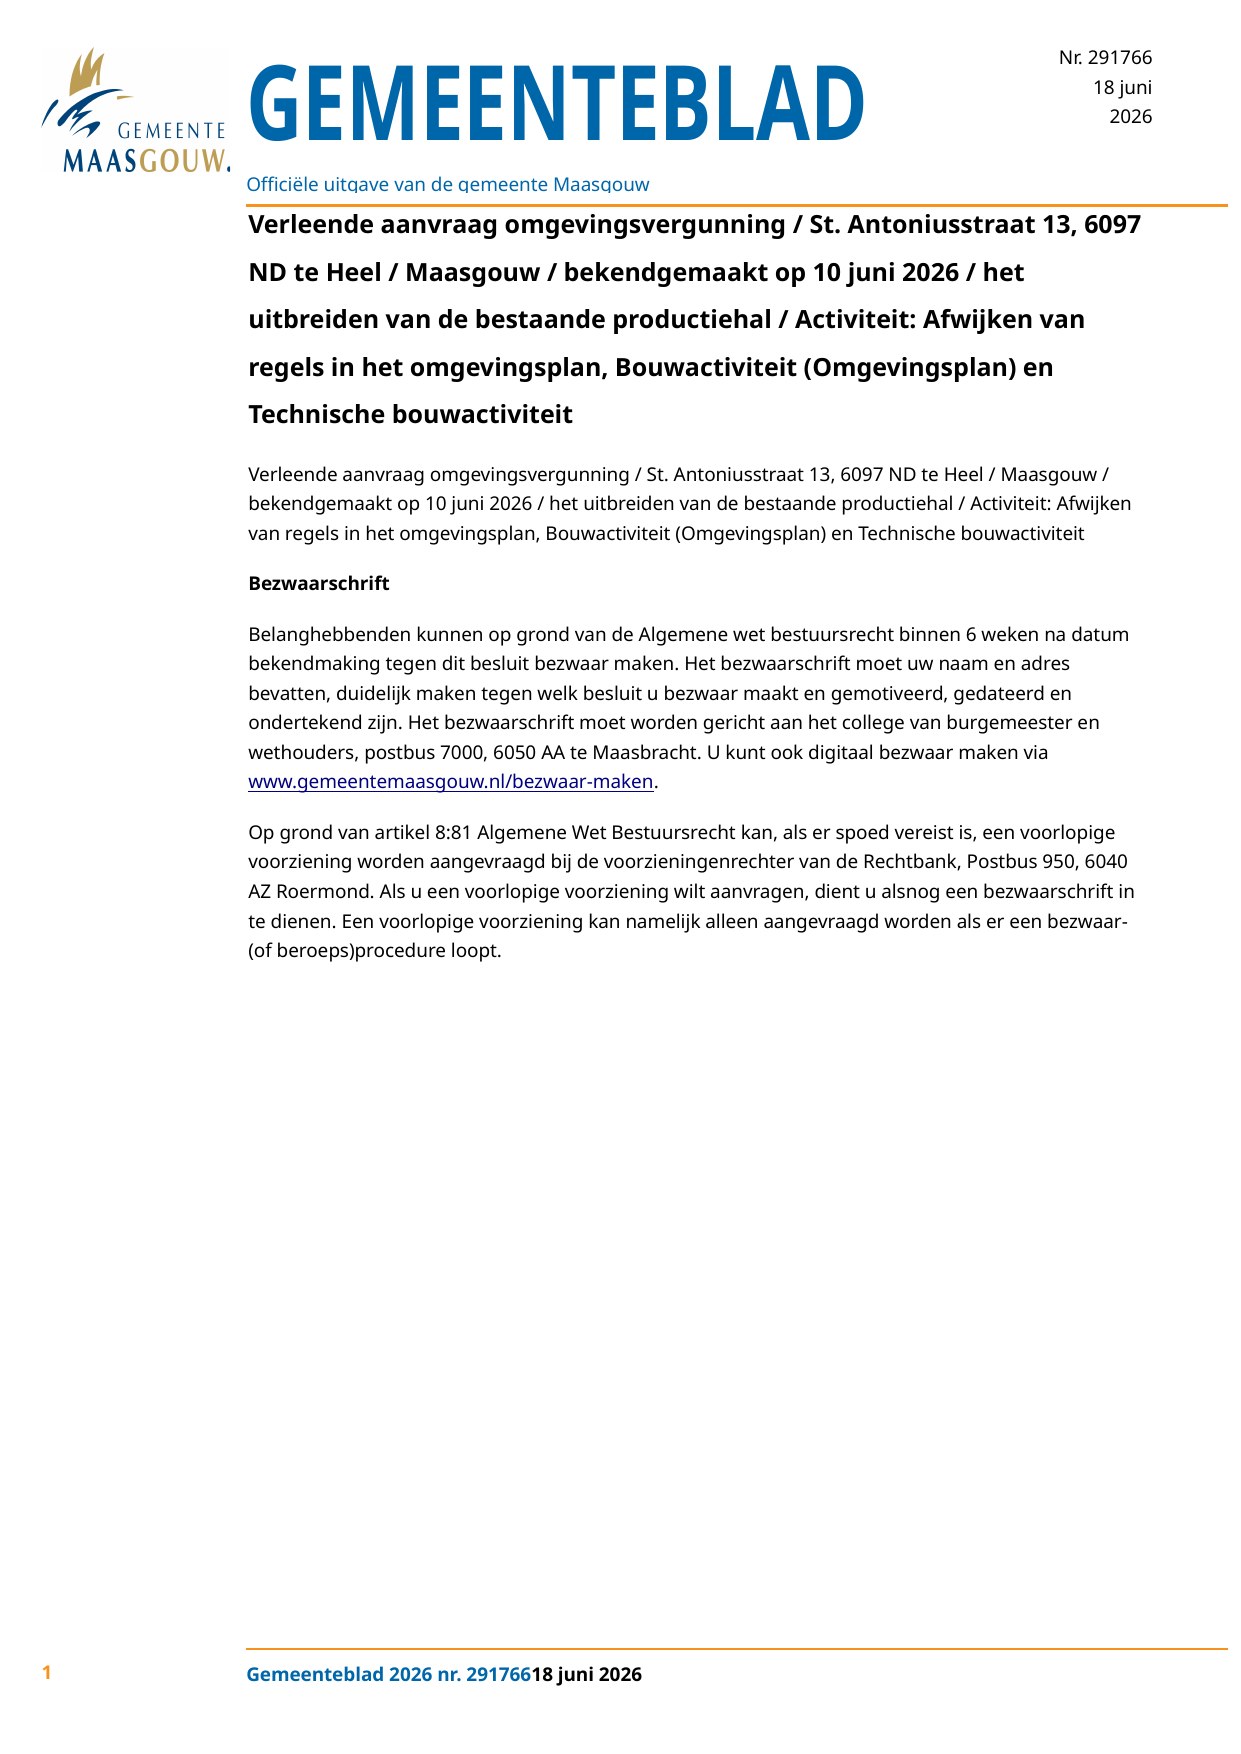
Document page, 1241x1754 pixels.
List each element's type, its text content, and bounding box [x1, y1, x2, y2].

text Verleende aanvraag omgevingsvergunning / St. Antoniusstraat 13, 6097 ND te Heel / Maasgouw / bekendgemaakt op 10 juni 2026 / het uitbreiden van de bestaande productiehal / Activiteit: Afwijken van regels in het omgevingsplan, Bouwactiviteit (Omgevingsplan) en Technische bouwactiviteit [248, 207, 1152, 431]
picture [41, 47, 231, 172]
text Op grond van artikel 8:81 Algemene Wet Bestuursrecht kan, als er spoed vereist is, een voorlopige voorziening worden aangevraagd bij de voorzieningenrechter van de Rechtbank, Postbus 950, 6040 AZ Roermond. Als u een voorlopige voorziening wilt aanvragen, dient u alsnog een bezwaarschrift in te dienen. Een voorlopige voorziening kan namelijk alleen aangevraagd worden als er een bezwaar- (of beroeps)procedure loopt. [248, 819, 1152, 963]
text Bezwaarschrift [248, 570, 1152, 596]
text Belanghebbenden kunnen op grond van de Algemene wet bestuursrecht binnen 6 weken na datum bekendmaking tegen dit besluit bezwaar maken. Het bezwaarschrift moet uw naam en adres bevatten, duidelijk maken tegen welk besluit u bezwaar maakt en gemotiveerd, gedateerd en ondertekend zijn. Het bezwaarschrift moet worden gericht aan het college van burgemeester en wethouders, postbus 7000, 6050 AA te Maasbracht. U kunt ook digitaal bezwaar maken via www.gemeentemaasgouw.nl/bezwaar-maken. [248, 621, 1152, 794]
text Verleende aanvraag omgevingsvergunning / St. Antoniusstraat 13, 6097 ND te Heel / Maasgouw / bekendgemaakt op 10 juni 2026 / het uitbreiden van de bestaande productiehal / Activiteit: Afwijken van regels in het omgevingsplan, Bouwactiviteit (Omgevingsplan) en Technische bouwactiviteit [248, 461, 1152, 546]
